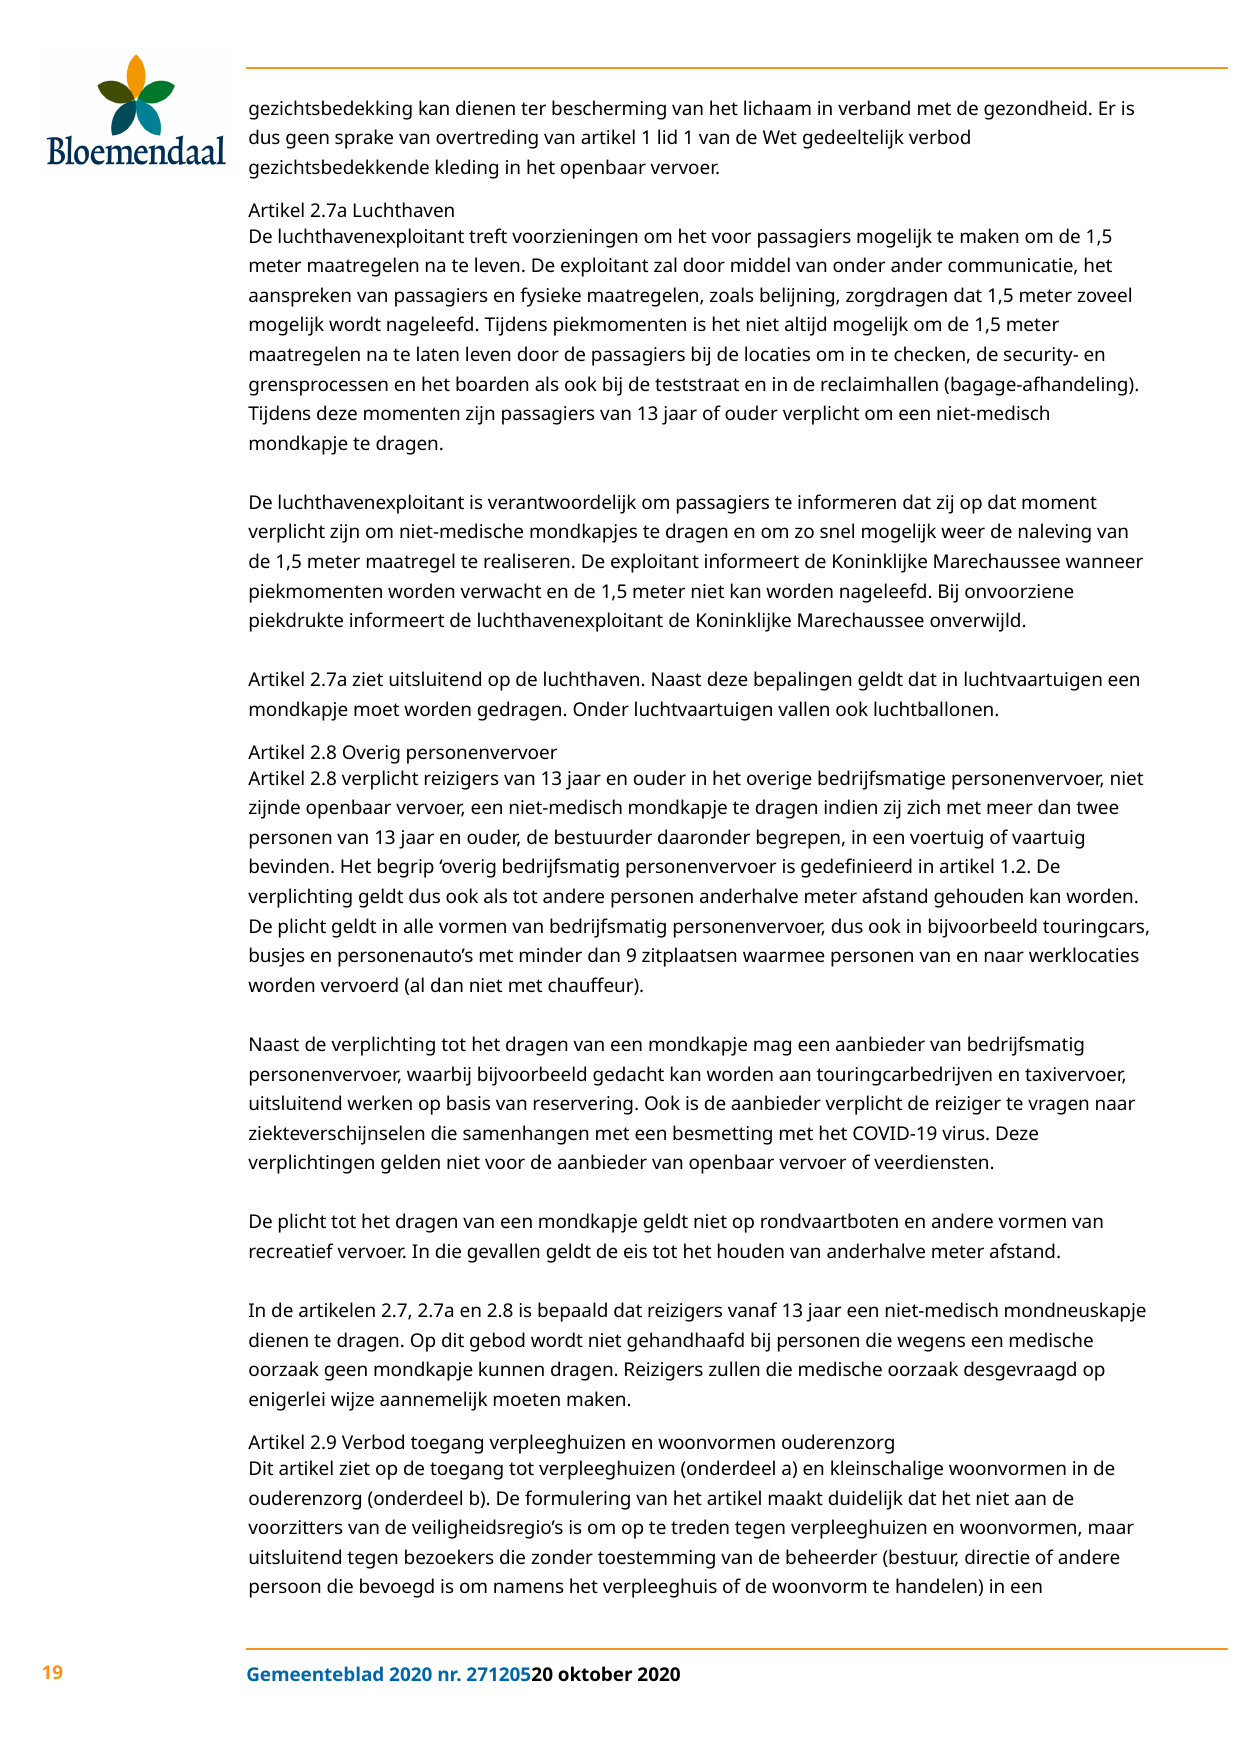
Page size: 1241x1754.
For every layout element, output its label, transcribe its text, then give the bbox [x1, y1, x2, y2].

text Artikel 2.7a ziet uitsluitend op de luchthaven. Naast deze bepalingen geldt dat in luchtvaartuigen een mondkapje moet worden gedragen. Onder luchtvaartuigen vallen ook luchtballonen. [248, 667, 1152, 722]
text Dit artikel ziet op de toegang tot verpleeghuizen (onderdeel a) en kleinschalige woonvormen in de ouderenzorg (onderdeel b). De formulering van het artikel maakt duidelijk dat het niet aan de voorzitters van de veiligheidsregio’s is om op te treden tegen verpleeghuizen en woonvormen, maar uitsluitend tegen bezoekers die zonder toestemming van de beheerder (bestuur, directie of andere persoon die bevoegd is om namens het verpleeghuis of de woonvorm te handelen) in een [248, 1455, 1152, 1599]
text Artikel 2.7a Luchthaven [248, 197, 1152, 223]
text De luchthavenexploitant treft voorzieningen om het voor passagiers mogelijk te maken om de 1,5 meter maatregelen na te leven. De exploitant zal door middel van onder ander communicatie, het aanspreken van passagiers en fysieke maatregelen, zoals belijning, zorgdragen dat 1,5 meter zoveel mogelijk wordt nageleefd. Tijdens piekmomenten is het niet altijd mogelijk om de 1,5 meter maatregelen na te laten leven door de passagiers bij de locaties om in te checken, de security- en grensprocessen en het boarden als ook bij de teststraat en in de reclaimhallen (bagage-afhandeling). Tijdens deze momenten zijn passagiers van 13 jaar of ouder verplicht om een niet-medisch mondkapje te dragen. [248, 223, 1152, 456]
text Artikel 2.8 verplicht reizigers van 13 jaar en ouder in het overige bedrijfsmatige personenvervoer, niet zijnde openbaar vervoer, een niet-medisch mondkapje te dragen indien zij zich met meer dan twee personen van 13 jaar en ouder, de bestuurder daaronder begrepen, in een voertuig of vaartuig bevinden. Het begrip ‘overig bedrijfsmatig personenvervoer is gedefinieerd in artikel 1.2. De verplichting geldt dus ook als tot andere personen anderhalve meter afstand gehouden kan worden. De plicht geldt in alle vormen van bedrijfsmatig personenvervoer, dus ook in bijvoorbeeld touringcars, busjes en personenauto’s met minder dan 9 zitplaatsen waarmee personen van en naar werklocaties worden vervoerd (al dan niet met chauffeur). [248, 765, 1152, 998]
text De luchthavenexploitant is verantwoordelijk om passagiers te informeren dat zij op dat moment verplicht zijn om niet-medische mondkapjes te dragen en om zo snel mogelijk weer de naleving van de 1,5 meter maatregel te realiseren. De exploitant informeert de Koninklijke Marechaussee wanneer piekmomenten worden verwacht en de 1,5 meter niet kan worden nageleefd. Bij onvoorziene piekdrukte informeert de luchthavenexploitant de Koninklijke Marechaussee onverwijld. [248, 489, 1152, 633]
text In de artikelen 2.7, 2.7a en 2.8 is bepaald dat reizigers vanaf 13 jaar een niet-medisch mondneuskapje dienen te dragen. Op dit gebod wordt niet gehandhaafd bij personen die wegens een medische oorzaak geen mondkapje kunnen dragen. Reizigers zullen die medische oorzaak desgevraagd op enigerlei wijze aannemelijk moeten maken. [248, 1297, 1152, 1412]
text Artikel 2.9 Verbod toegang verpleeghuizen en woonvormen ouderenzorg [248, 1429, 1152, 1455]
text Artikel 2.8 Overig personenvervoer [248, 739, 1152, 765]
text Naast de verplichting tot het dragen van een mondkapje mag een aanbieder van bedrijfsmatig personenvervoer, waarbij bijvoorbeeld gedacht kan worden aan touringcarbedrijven en taxivervoer, uitsluitend werken op basis van reservering. Ook is de aanbieder verplicht de reiziger te vragen naar ziekteverschijnselen die samenhangen met een besmetting met het COVID-19 virus. Deze verplichtingen gelden niet voor de aanbieder van openbaar vervoer of veerdiensten. [248, 1031, 1152, 1175]
text gezichtsbedekking kan dienen ter bescherming van het lichaam in verband met de gezondheid. Er is dus geen sprake van overtreding van artikel 1 lid 1 van de Wet gedeeltelijk verbod gezichtsbedekkende kleding in het openbaar vervoer. [248, 95, 1152, 180]
picture [41, 47, 231, 172]
text De plicht tot het dragen van een mondkapje geldt niet op rondvaartboten en andere vormen van recreatief vervoer. In die gevallen geldt de eis tot het houden van anderhalve meter afstand. [248, 1209, 1152, 1264]
